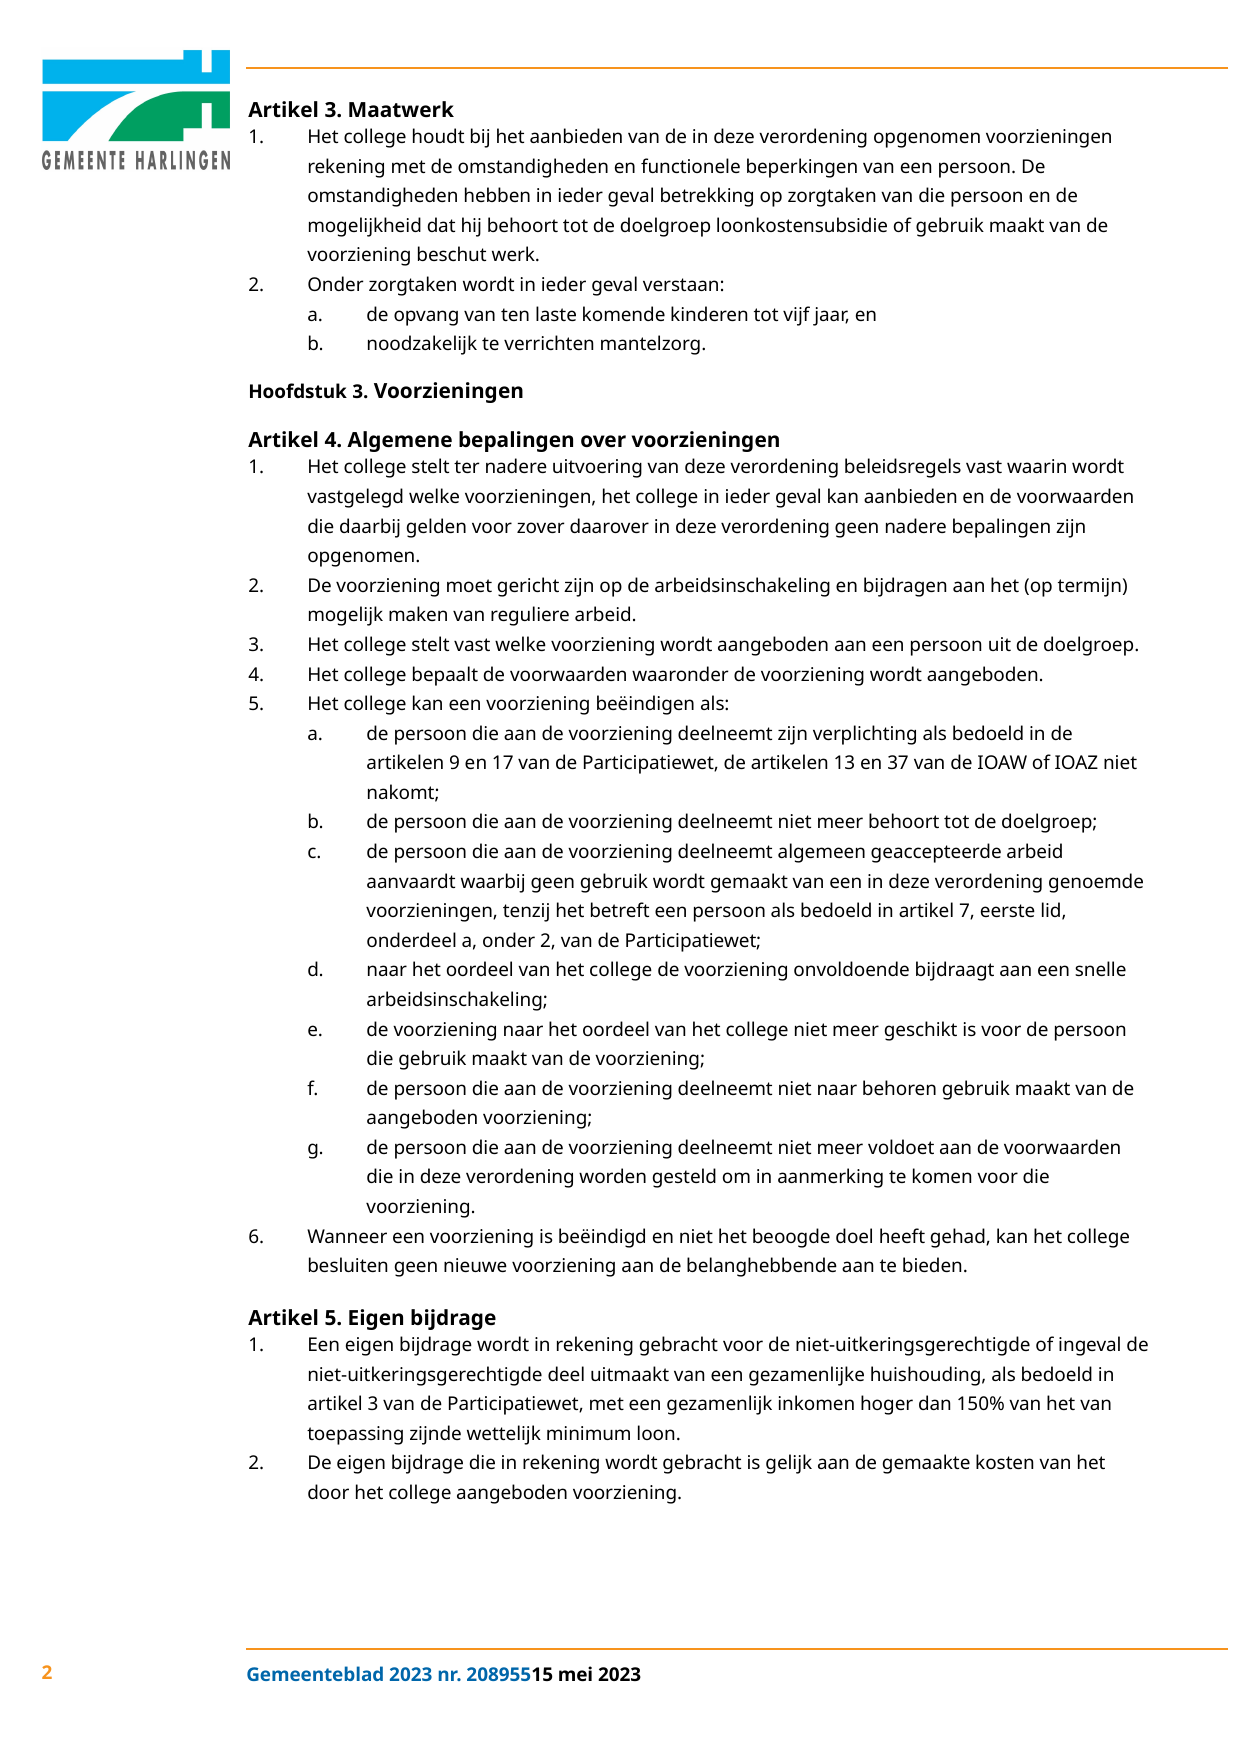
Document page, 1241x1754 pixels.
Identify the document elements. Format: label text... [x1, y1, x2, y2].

list Het college stelt vast welke voorziening wordt aangeboden aan een persoon uit de doelgroep. [248, 631, 1152, 657]
list Het college stelt ter nadere uitvoering van deze verordening beleidsregels vast waarin wordt vastgelegd welke voorzieningen, het college in ieder geval kan aanbieden en de voorwaarden die daarbij gelden voor zover daarover in deze verordening geen nadere bepalingen zijn opgenomen. [248, 454, 1152, 568]
text Artikel 5. Eigen bijdrage [248, 1303, 1152, 1331]
list de persoon die aan de voorziening deelneemt niet naar behoren gebruik maakt van de aangeboden voorziening; [307, 1075, 1152, 1130]
list de opvang van ten laste komende kinderen tot vijf jaar, en [307, 301, 1152, 326]
list de persoon die aan de voorziening deelneemt niet meer behoort tot de doelgroep; [307, 809, 1152, 834]
text Hoofdstuk 3. Voorzieningen [248, 376, 1152, 404]
text Artikel 4. Algemene bepalingen over voorzieningen [248, 425, 1152, 454]
list Het college houdt bij het aanbieden van de in deze verordening opgenomen voorzieningen rekening met de omstandigheden en functionele beperkingen van een persoon. De omstandigheden hebben in ieder geval betrekking op zorgtaken van die persoon en de mogelijkheid dat hij behoort tot de doelgroep loonkostensubsidie of gebruik maakt van de voorziening beschut werk. [248, 123, 1152, 267]
list Het college bepaalt de voorwaarden waaronder de voorziening wordt aangeboden. [248, 661, 1152, 686]
list Wanneer een voorziening is beëindigd en niet het beoogde doel heeft gehad, kan het college besluiten geen nieuwe voorziening aan de belanghebbende aan te bieden. [248, 1223, 1152, 1278]
list de persoon die aan de voorziening deelneemt algemeen geaccepteerde arbeid aanvaardt waarbij geen gebruik wordt gemaakt van een in deze verordening genoemde voorzieningen, tenzij het betreft een persoon als bedoeld in artikel 7, eerste lid, onderdeel a, onder 2, van de Participatiewet; [307, 838, 1152, 953]
list De eigen bijdrage die in rekening wordt gebracht is gelijk aan de gemaakte kosten van het door het college aangeboden voorziening. [248, 1449, 1152, 1505]
list Een eigen bijdrage wordt in rekening gebracht voor de niet-uitkeringsgerechtigde of ingeval de niet-uitkeringsgerechtigde deel uitmaakt van een gezamenlijke huishouding, als bedoeld in artikel 3 van de Participatiewet, met een gezamenlijk inkomen hoger dan 150% van het van toepassing zijnde wettelijk minimum loon. [248, 1331, 1152, 1446]
picture [41, 47, 231, 172]
list noodzakelijk te verrichten mantelzorg. [307, 330, 1152, 356]
list de persoon die aan de voorziening deelneemt niet meer voldoet aan de voorwaarden die in deze verordening worden gesteld om in aanmerking te komen voor die voorziening. [307, 1134, 1152, 1219]
list Onder zorgtaken wordt in ieder geval verstaan: [248, 271, 1152, 297]
list de voorziening naar het oordeel van het college niet meer geschikt is voor de persoon die gebruik maakt van de voorziening; [307, 1016, 1152, 1071]
list De voorziening moet gericht zijn op de arbeidsinschakeling en bijdragen aan het (op termijn) mogelijk maken van reguliere arbeid. [248, 572, 1152, 627]
list de persoon die aan de voorziening deelneemt zijn verplichting als bedoeld in de artikelen 9 en 17 van de Participatiewet, de artikelen 13 en 37 van de IOAW of IOAZ niet nakomt; [307, 720, 1152, 805]
list naar het oordeel van het college de voorziening onvoldoende bijdraagt aan een snelle arbeidsinschakeling; [307, 957, 1152, 1012]
text Artikel 3. Maatwerk [248, 95, 1152, 123]
list Het college kan een voorziening beëindigen als: [248, 690, 1152, 716]
